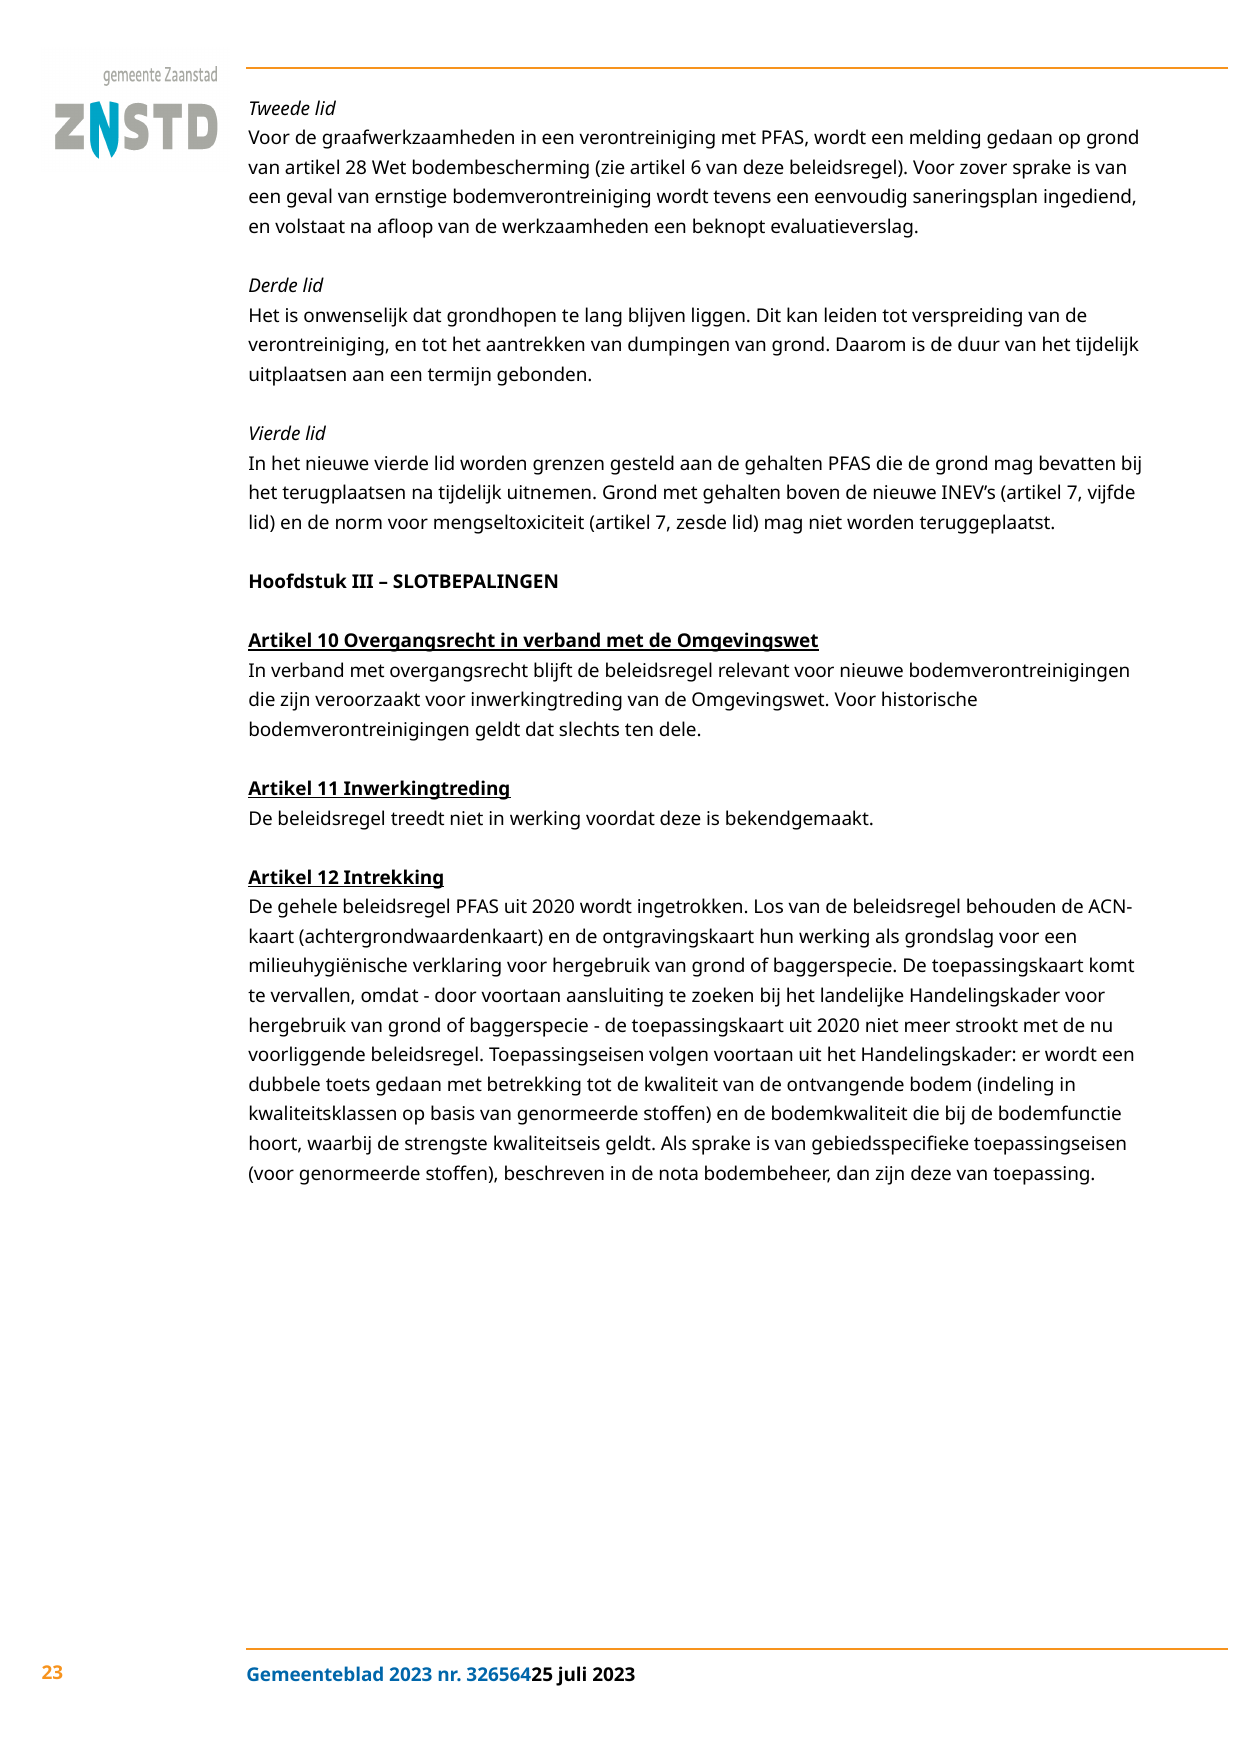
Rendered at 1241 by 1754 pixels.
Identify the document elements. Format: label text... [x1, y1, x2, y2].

text De beleidsregel treedt niet in werking voordat deze is bekendgemaakt. [248, 805, 1152, 831]
text Voor de graafwerkzaamheden in een verontreiniging met PFAS, wordt een melding gedaan op grond van artikel 28 Wet bodembescherming (zie artikel 6 van deze beleidsregel). Voor zover sprake is van een geval van ernstige bodemverontreiniging wordt tevens een eenvoudig saneringsplan ingediend, en volstaat na afloop van de werkzaamheden een beknopt evaluatieverslag. [248, 124, 1152, 239]
text Vierde lid [248, 420, 1152, 446]
text In het nieuwe vierde lid worden grenzen gesteld aan de gehalten PFAS die de grond mag bevatten bij het terugplaatsen na tijdelijk uitnemen. Grond met gehalten boven de nieuwe INEV’s (artikel 7, vijfde lid) en de norm voor mengseltoxiciteit (artikel 7, zesde lid) mag niet worden teruggeplaatst. [248, 450, 1152, 535]
text Het is onwenselijk dat grondhopen te lang blijven liggen. Dit kan leiden tot verspreiding van de verontreiniging, en tot het aantrekken van dumpingen van grond. Daarom is de duur van het tijdelijk uitplaatsen aan een termijn gebonden. [248, 302, 1152, 387]
text Tweede lid [248, 95, 1152, 121]
picture [41, 47, 231, 172]
text Artikel 12 Intrekking [248, 864, 1152, 890]
text De gehele beleidsregel PFAS uit 2020 wordt ingetrokken. Los van de beleidsregel behouden de ACN-kaart (achtergrondwaardenkaart) en de ontgravingskaart hun werking als grondslag voor een milieuhygiënische verklaring voor hergebruik van grond of baggerspecie. De toepassingskaart komt te vervallen, omdat - door voortaan aansluiting te zoeken bij het landelijke Handelingskader voor hergebruik van grond of baggerspecie - de toepassingskaart uit 2020 niet meer strookt met de nu voorliggende beleidsregel. Toepassingseisen volgen voortaan uit het Handelingskader: er wordt een dubbele toets gedaan met betrekking tot de kwaliteit van de ontvangende bodem (indeling in kwaliteitsklassen op basis van genormeerde stoffen) en de bodemkwaliteit die bij de bodemfunctie hoort, waarbij de strengste kwaliteitseis geldt. Als sprake is van gebiedsspecifieke toepassingseisen (voor genormeerde stoffen), beschreven in de nota bodembeheer, dan zijn deze van toepassing. [248, 893, 1152, 1186]
text Artikel 10 Overgangsrecht in verband met de Omgevingswet [248, 627, 1152, 653]
text Artikel 11 Inwerkingtreding [248, 775, 1152, 801]
text Derde lid [248, 272, 1152, 298]
text In verband met overgangsrecht blijft de beleidsregel relevant voor nieuwe bodemverontreinigingen die zijn veroorzaakt voor inwerkingtreding van de Omgevingswet. Voor historische bodemverontreinigingen geldt dat slechts ten dele. [248, 657, 1152, 742]
text Hoofdstuk III – SLOTBEPALINGEN [248, 568, 1152, 594]
